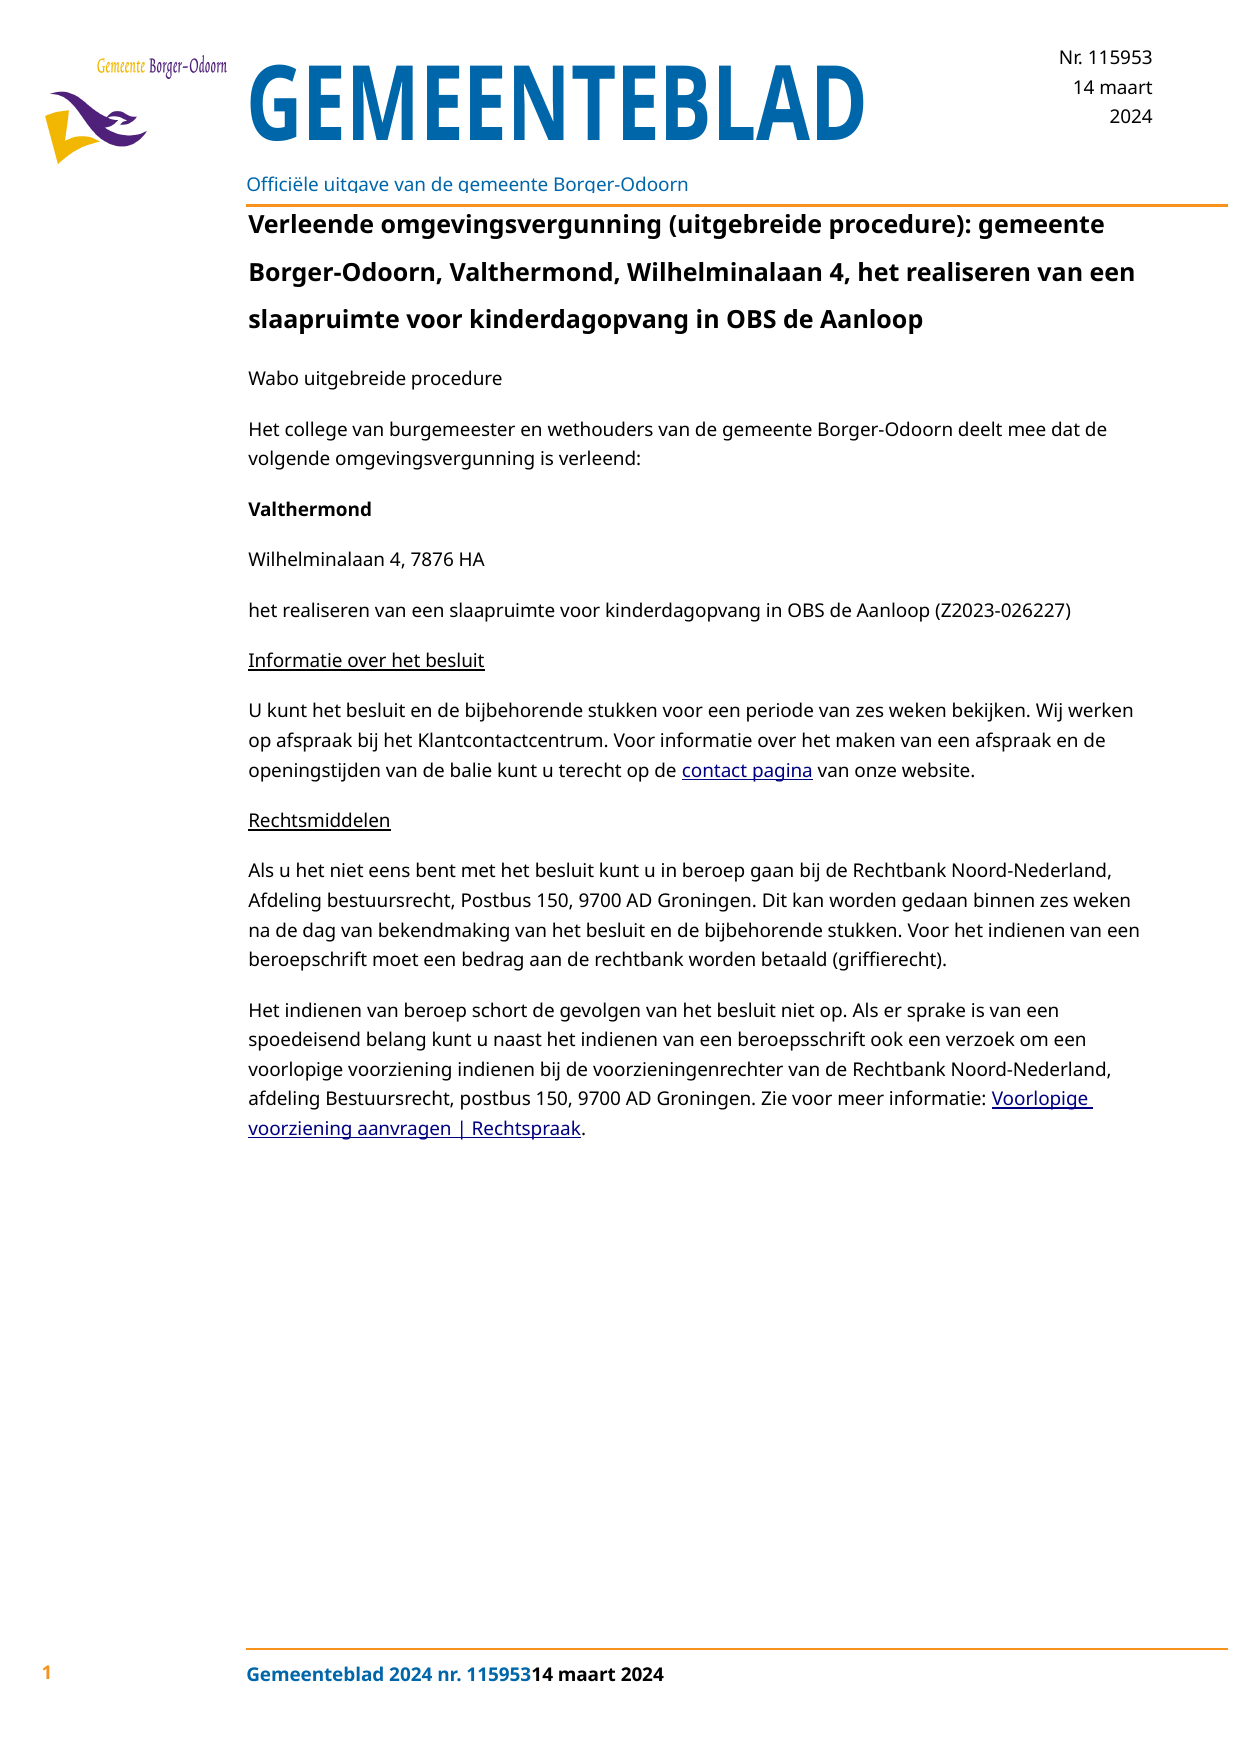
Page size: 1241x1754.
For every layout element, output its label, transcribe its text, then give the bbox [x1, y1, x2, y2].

text Wilhelminalaan 4, 7876 HA [248, 546, 1152, 572]
text Informatie over het besluit [248, 647, 1152, 673]
text Het college van burgemeester en wethouders van de gemeente Borger-Odoorn deelt mee dat de volgende omgevingsvergunning is verleend: [248, 416, 1152, 471]
text het realiseren van een slaapruimte voor kinderdagopvang in OBS de Aanloop (Z2023-026227) [248, 597, 1152, 622]
picture [41, 47, 231, 172]
text Wabo uitgebreide procedure [248, 366, 1152, 391]
text Als u het niet eens bent met het besluit kunt u in beroep gaan bij de Rechtbank Noord-Nederland, Afdeling bestuursrecht, Postbus 150, 9700 AD Groningen. Dit kan worden gedaan binnen zes weken na de dag van bekendmaking van het besluit en de bijbehorende stukken. Voor het indienen van een beroepschrift moet een bedrag aan de rechtbank worden betaald (griffierecht). [248, 858, 1152, 972]
text Valthermond [248, 496, 1152, 522]
text U kunt het besluit en de bijbehorende stukken voor een periode van zes weken bekijken. Wij werken op afspraak bij het Klantcontactcentrum. Voor informatie over het maken van een afspraak en de openingstijden van de balie kunt u terecht op de contact pagina van onze website. [248, 698, 1152, 782]
text Verleende omgevingsvergunning (uitgebreide procedure): gemeente Borger-Odoorn, Valthermond, Wilhelminalaan 4, het realiseren van een slaapruimte voor kinderdagopvang in OBS de Aanloop [248, 207, 1152, 336]
text Het indienen van beroep schort de gevolgen van het besluit niet op. Als er sprake is van een spoedeisend belang kunt u naast het indienen van een beroepsschrift ook een verzoek om een voorlopige voorziening indienen bij de voorzieningenrechter van de Rechtbank Noord-Nederland, afdeling Bestuursrecht, postbus 150, 9700 AD Groningen. Zie voor meer informatie: Voorlopige voorziening aanvragen | Rechtspraak. [248, 997, 1152, 1141]
text Rechtsmiddelen [248, 807, 1152, 833]
